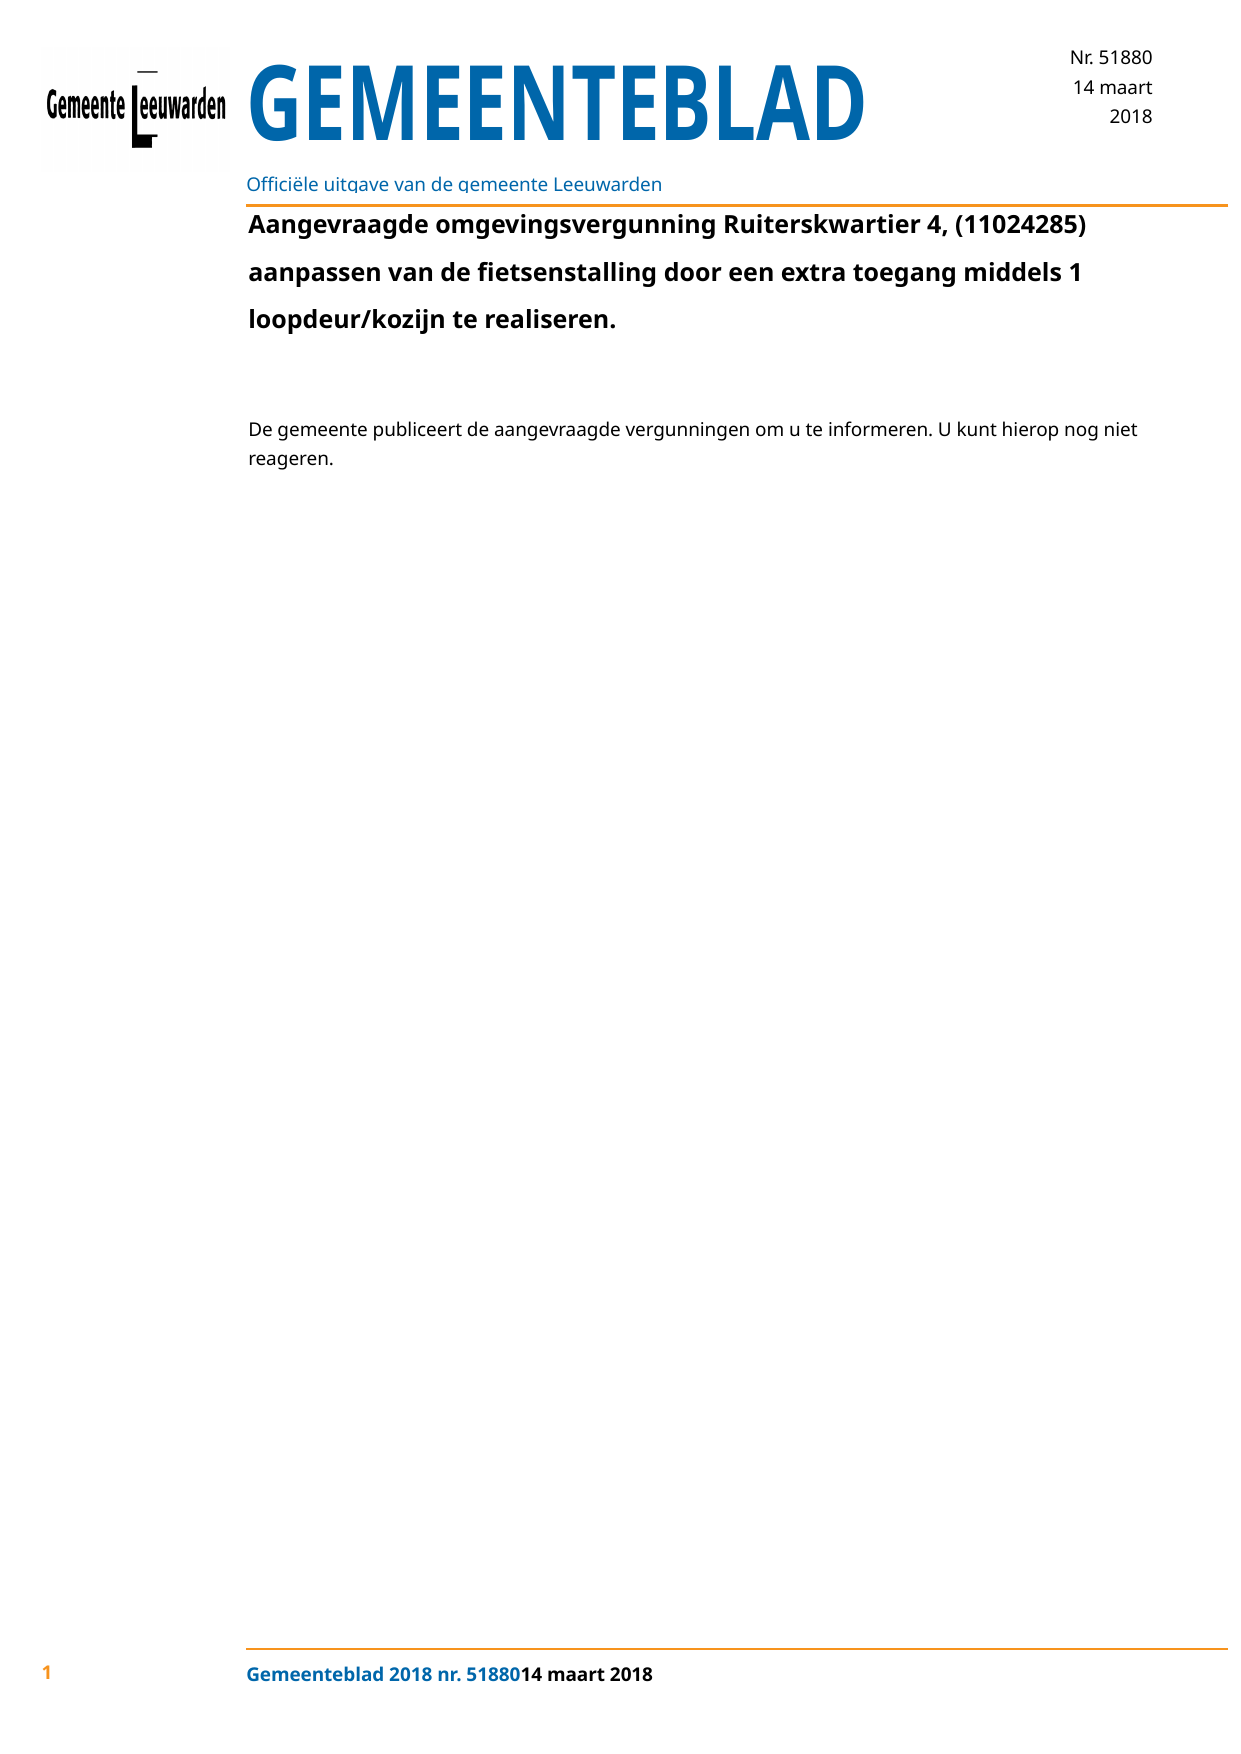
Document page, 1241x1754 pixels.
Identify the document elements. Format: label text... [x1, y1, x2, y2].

text Aangevraagde omgevingsvergunning Ruiterskwartier 4, (11024285) aanpassen van de fietsenstalling door een extra toegang middels 1 loopdeur/kozijn te realiseren. [248, 207, 1152, 336]
text De gemeente publiceert de aangevraagde vergunningen om u te informeren. U kunt hierop nog niet reageren. [248, 416, 1152, 471]
picture [41, 47, 231, 172]
